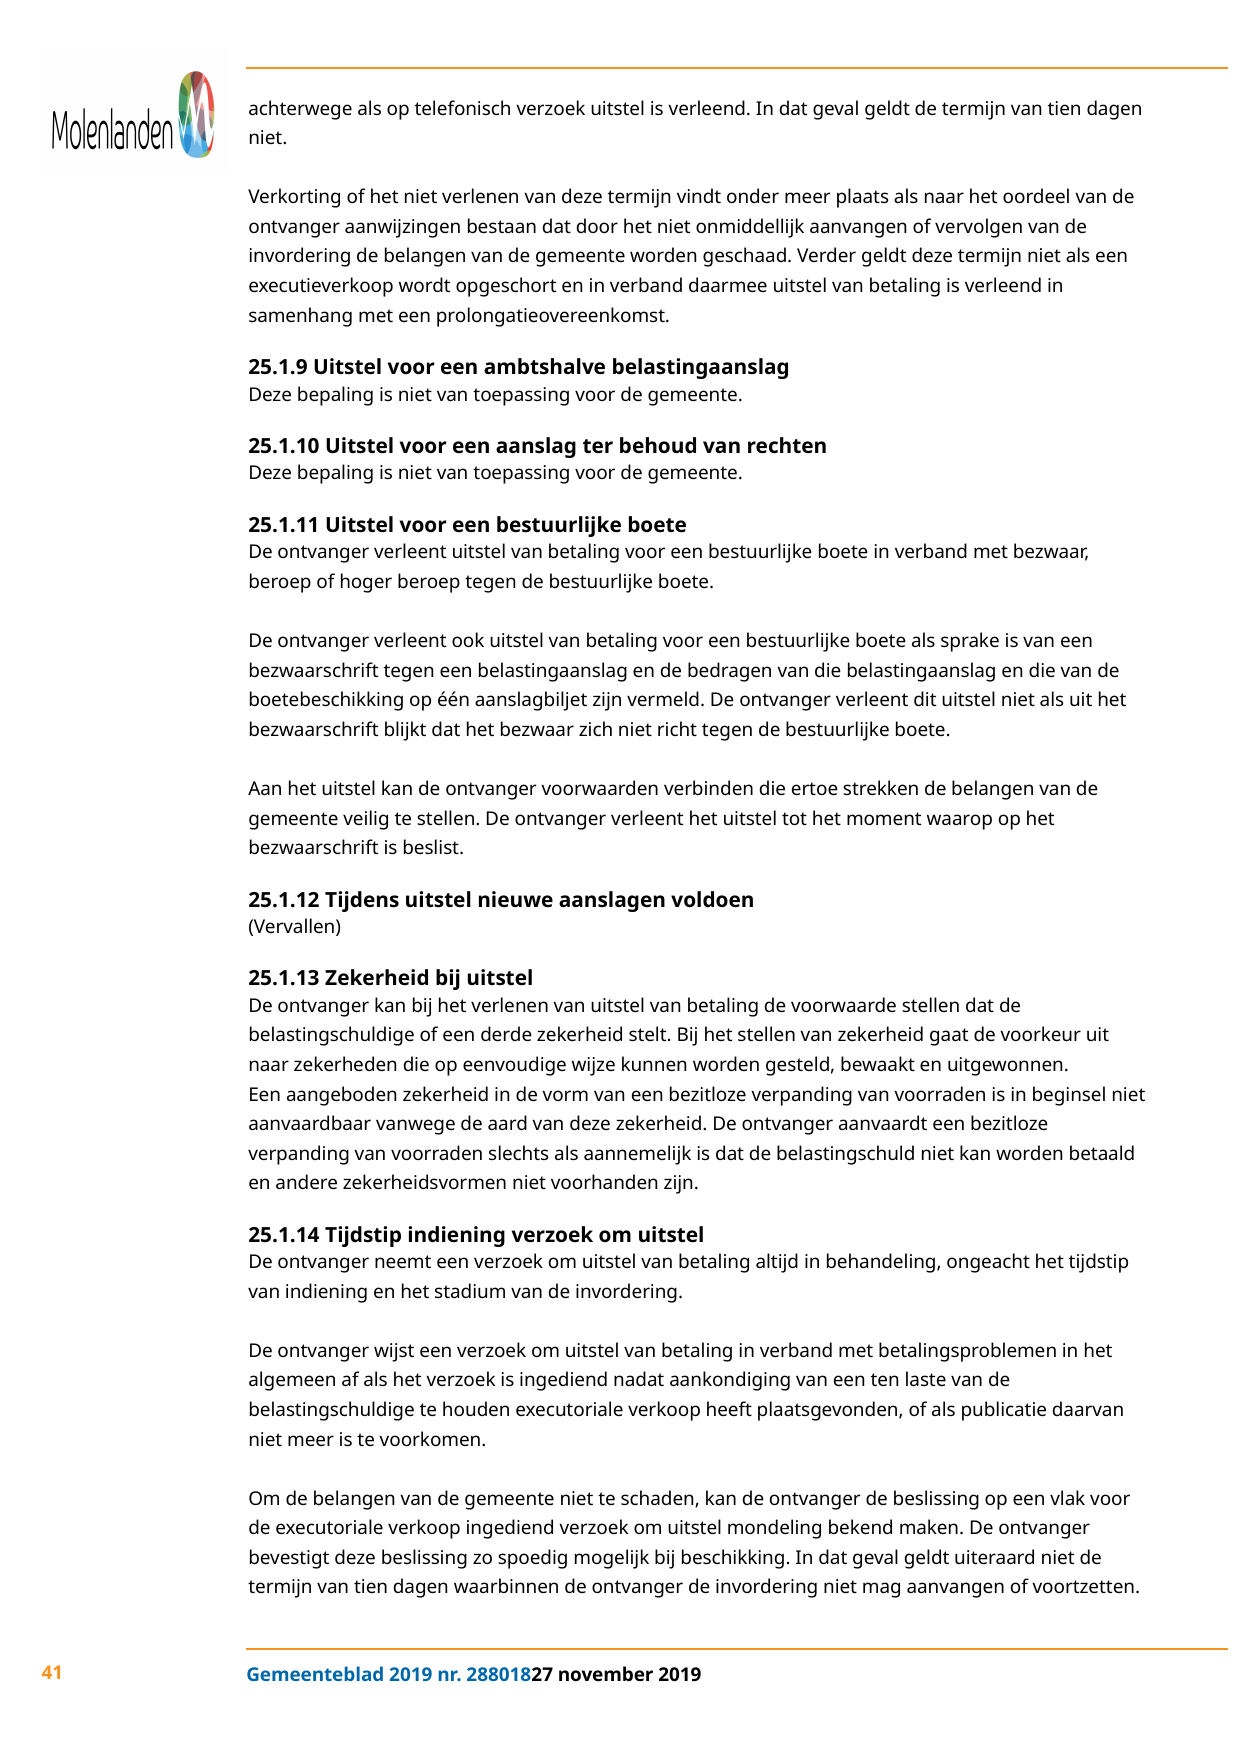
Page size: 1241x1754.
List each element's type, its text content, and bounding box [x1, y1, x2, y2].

text Verkorting of het niet verlenen van deze termijn vindt onder meer plaats als naar het oordeel van de ontvanger aanwijzingen bestaan dat door het niet onmiddellijk aanvangen of vervolgen van de invordering de belangen van de gemeente worden geschaad. Verder geldt deze termijn niet als een executieverkoop wordt opgeschort en in verband daarmee uitstel van betaling is verleend in samenhang met een prolongatieovereenkomst. [248, 183, 1152, 328]
text Een aangeboden zekerheid in de vorm van een bezitloze verpanding van voorraden is in beginsel niet aanvaardbaar vanwege de aard van deze zekerheid. De ontvanger aanvaardt een bezitloze verpanding van voorraden slechts als aannemelijk is dat de belastingschuld niet kan worden betaald en andere zekerheidsvormen niet voorhanden zijn. [248, 1081, 1152, 1195]
text Aan het uitstel kan de ontvanger voorwaarden verbinden die ertoe strekken de belangen van de gemeente veilig te stellen. De ontvanger verleent het uitstel tot het moment waarop op het bezwaarschrift is beslist. [248, 775, 1152, 860]
text De ontvanger verleent uitstel van betaling voor een bestuurlijke boete in verband met bezwaar, beroep of hoger beroep tegen de bestuurlijke boete. [248, 538, 1152, 594]
text De ontvanger wijst een verzoek om uitstel van betaling in verband met betalingsproblemen in het algemeen af als het verzoek is ingediend nadat aankondiging van een ten laste van de belastingschuldige te houden executoriale verkoop heeft plaatsgevonden, of als publicatie daarvan niet meer is te voorkomen. [248, 1337, 1152, 1452]
text (Vervallen) [248, 913, 1152, 939]
text Deze bepaling is niet van toepassing voor de gemeente. [248, 381, 1152, 406]
text 25.1.14 Tijdstip indiening verzoek om uitstel [248, 1220, 1152, 1248]
text 25.1.11 Uitstel voor een bestuurlijke boete [248, 510, 1152, 538]
picture [41, 47, 231, 172]
text 25.1.13 Zekerheid bij uitstel [248, 963, 1152, 992]
text De ontvanger kan bij het verlenen van uitstel van betaling de voorwaarde stellen dat de belastingschuldige of een derde zekerheid stelt. Bij het stellen van zekerheid gaat de voorkeur uit naar zekerheden die op eenvoudige wijze kunnen worden gesteld, bewaakt en uitgewonnen. [248, 992, 1152, 1077]
text De ontvanger verleent ook uitstel van betaling voor een bestuurlijke boete als sprake is van een bezwaarschrift tegen een belastingaanslag en de bedragen van die belastingaanslag en die van de boetebeschikking op één aanslagbiljet zijn vermeld. De ontvanger verleent dit uitstel niet als uit het bezwaarschrift blijkt dat het bezwaar zich niet richt tegen de bestuurlijke boete. [248, 627, 1152, 742]
text Deze bepaling is niet van toepassing voor de gemeente. [248, 459, 1152, 485]
text 25.1.10 Uitstel voor een aanslag ter behoud van rechten [248, 431, 1152, 459]
text Om de belangen van de gemeente niet te schaden, kan de ontvanger de beslissing op een vlak voor de executoriale verkoop ingediend verzoek om uitstel mondeling bekend maken. De ontvanger bevestigt deze beslissing zo spoedig mogelijk bij beschikking. In dat geval geldt uiteraard niet de termijn van tien dagen waarbinnen de ontvanger de invordering niet mag aanvangen of voortzetten. [248, 1485, 1152, 1599]
text achterwege als op telefonisch verzoek uitstel is verleend. In dat geval geldt de termijn van tien dagen niet. [248, 95, 1152, 150]
text 25.1.12 Tijdens uitstel nieuwe aanslagen voldoen [248, 885, 1152, 913]
text De ontvanger neemt een verzoek om uitstel van betaling altijd in behandeling, ongeacht het tijdstip van indiening en het stadium van de invordering. [248, 1248, 1152, 1304]
text 25.1.9 Uitstel voor een ambtshalve belastingaanslag [248, 352, 1152, 381]
